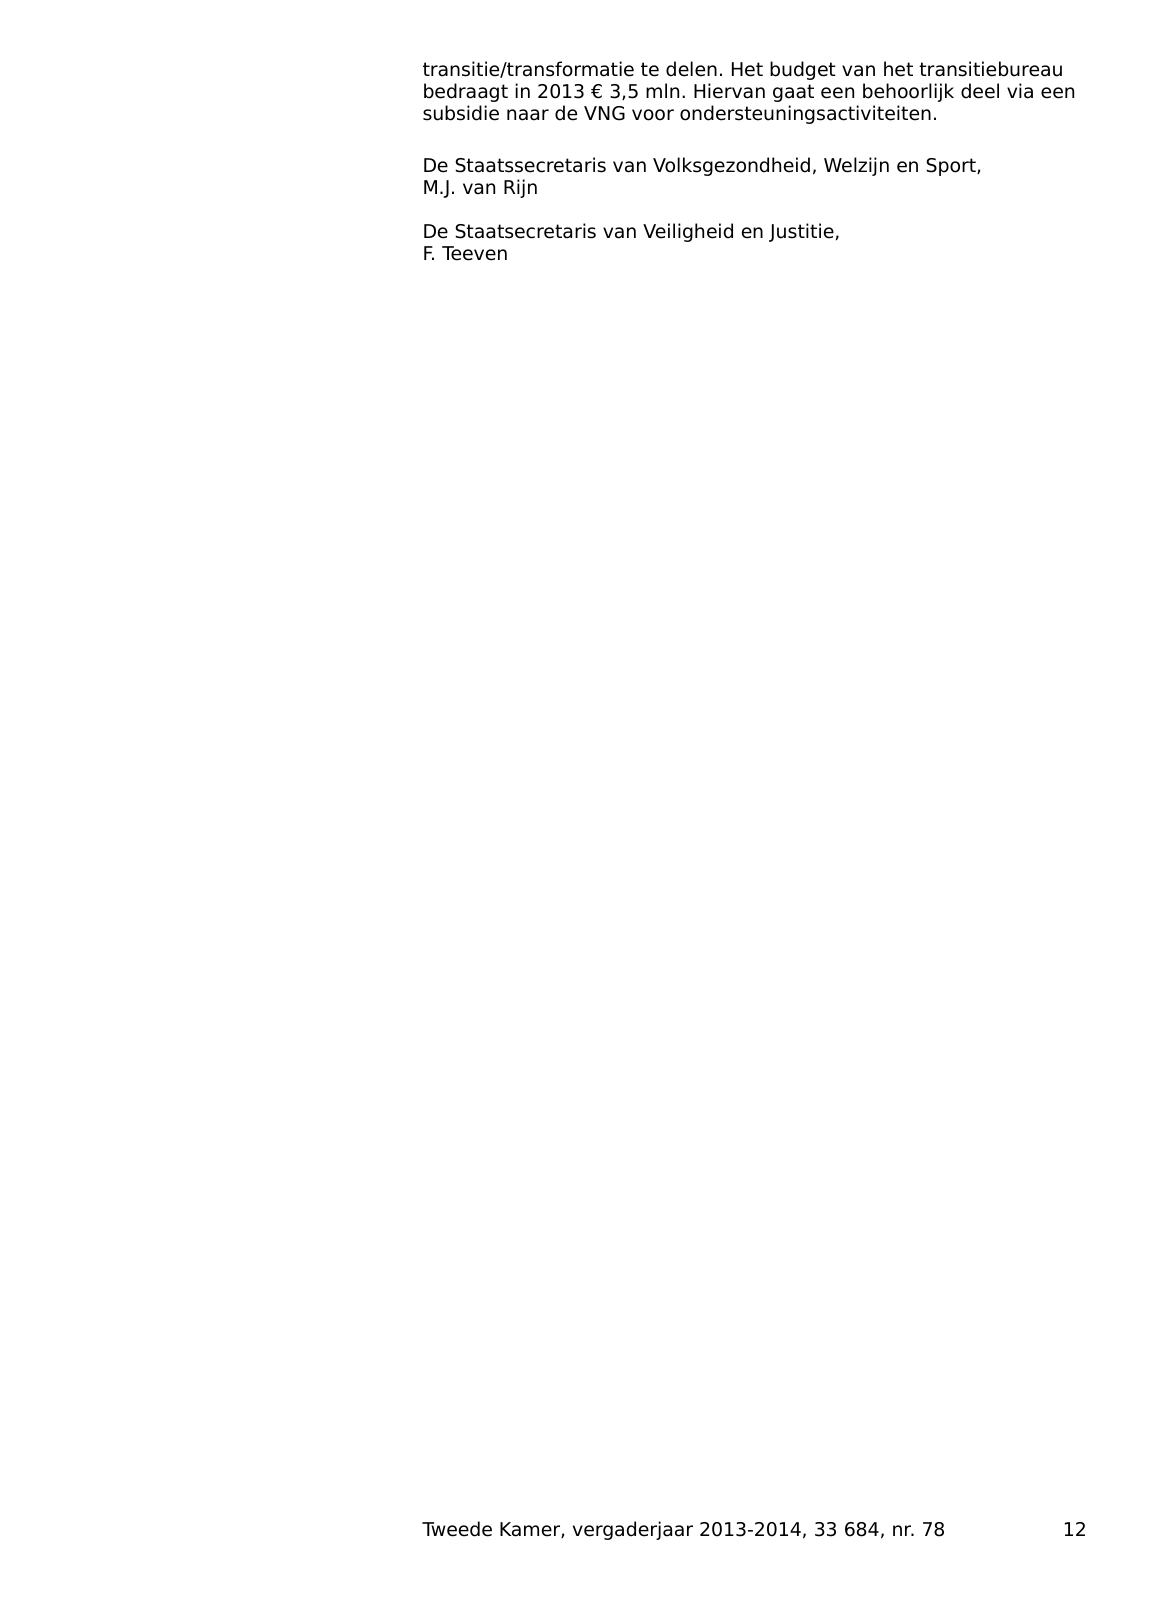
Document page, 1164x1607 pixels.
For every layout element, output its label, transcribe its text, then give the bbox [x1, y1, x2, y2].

text De Staatssecretaris van Volksgezondheid, Welzijn en Sport, M.J. van Rijn [422, 155, 1087, 199]
text transitie/transformatie te delen. Het budget van het transitiebureau bedraagt in 2013 € 3,5 mln. Hiervan gaat een behoorlijk deel via een subsidie naar de VNG voor ondersteuningsactiviteiten. [422, 59, 1087, 125]
text De Staatsecretaris van Veiligheid en Justitie, F. Teeven [422, 221, 1087, 265]
